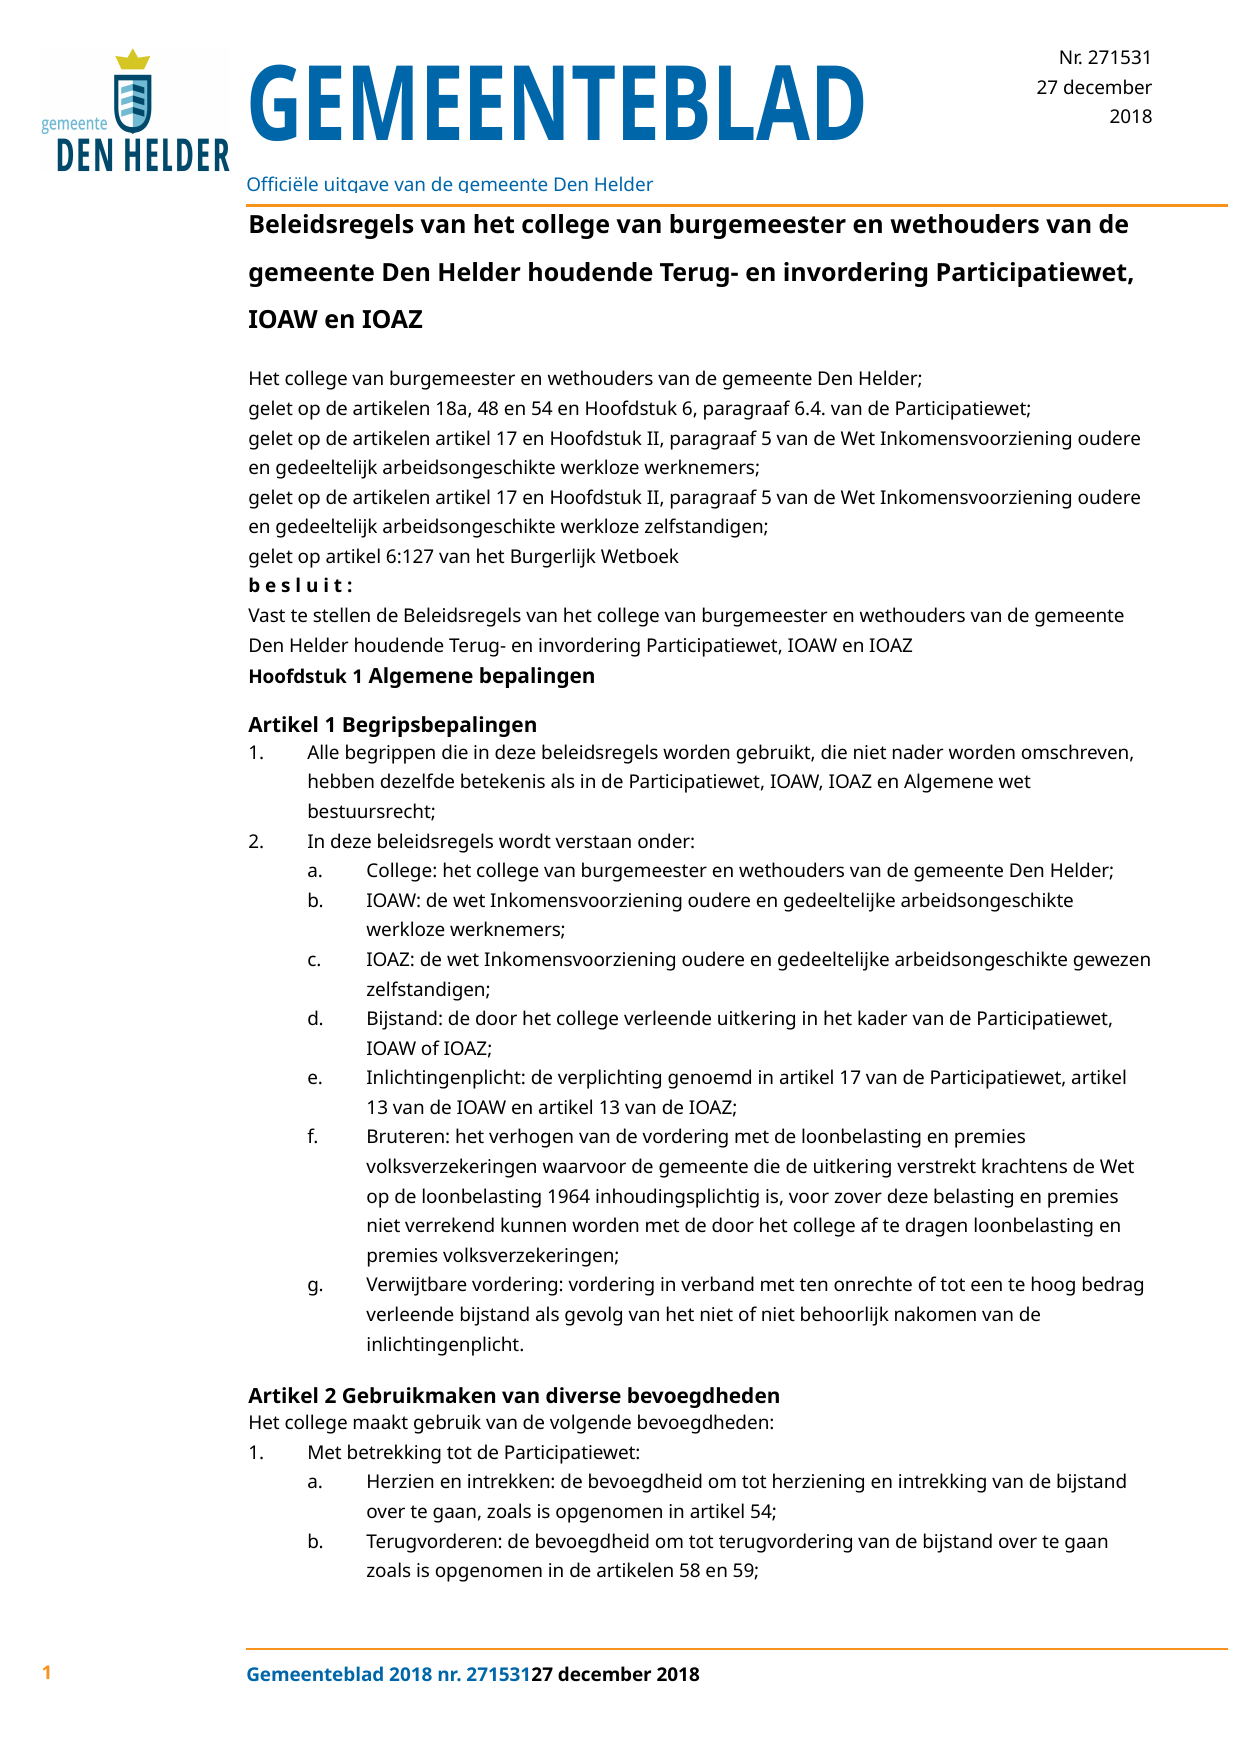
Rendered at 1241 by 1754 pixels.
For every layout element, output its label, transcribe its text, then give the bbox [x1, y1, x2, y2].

text Artikel 2 Gebruikmaken van diverse bevoegdheden [248, 1381, 1152, 1409]
text Beleidsregels van het college van burgemeester en wethouders van de gemeente Den Helder houdende Terug- en invordering Participatiewet, IOAW en IOAZ [248, 207, 1152, 336]
list Bijstand: de door het college verleende uitkering in het kader van de Participatiewet, IOAW of IOAZ; [307, 1005, 1152, 1061]
list Inlichtingenplicht: de verplichting genoemd in artikel 17 van de Participatiewet, artikel 13 van de IOAW en artikel 13 van de IOAZ; [307, 1064, 1152, 1120]
list IOAW: de wet Inkomensvoorziening oudere en gedeeltelijke arbeidsongeschikte werkloze werknemers; [307, 887, 1152, 942]
list Bruteren: het verhogen van de vordering met de loonbelasting en premies volksverzekeringen waarvoor de gemeente die de uitkering verstrekt krachtens de Wet op de loonbelasting 1964 inhoudingsplichtig is, voor zover deze belasting en premies niet verrekend kunnen worden met de door het college af te dragen loonbelasting en premies volksverzekeringen; [307, 1124, 1152, 1268]
text Het college van burgemeester en wethouders van de gemeente Den Helder; [248, 366, 1152, 391]
text gelet op de artikelen artikel 17 en Hoofdstuk II, paragraaf 5 van de Wet Inkomensvoorziening oudere en gedeeltelijk arbeidsongeschikte werkloze werknemers; [248, 425, 1152, 480]
picture [130, 157, 135, 172]
text Vast te stellen de Beleidsregels van het college van burgemeester en wethouders van de gemeente Den Helder houdende Terug- en invordering Participatiewet, IOAW en IOAZ [248, 602, 1152, 657]
list Alle begrippen die in deze beleidsregels worden gebruikt, die niet nader worden omschreven, hebben dezelfde betekenis als in de Participatiewet, IOAW, IOAZ en Algemene wet bestuursrecht; [248, 739, 1152, 824]
picture [41, 47, 231, 172]
text Artikel 1 Begripsbepalingen [248, 711, 1152, 739]
list Verwijtbare vordering: vordering in verband met ten onrechte of tot een te hoog bedrag verleende bijstand als gevolg van het niet of niet behoorlijk nakomen van de inlichtingenplicht. [307, 1272, 1152, 1356]
list College: het college van burgemeester en wethouders van de gemeente Den Helder; [307, 857, 1152, 883]
list Met betrekking tot de Participatiewet: [248, 1439, 1152, 1465]
text b e s l u i t : [248, 573, 1152, 598]
text Hoofdstuk 1 Algemene bepalingen [248, 661, 1152, 690]
list Terugvorderen: de bevoegdheid om tot terugvordering van de bijstand over te gaan zoals is opgenomen in de artikelen 58 en 59; [307, 1528, 1152, 1583]
list IOAZ: de wet Inkomensvoorziening oudere en gedeeltelijke arbeidsongeschikte gewezen zelfstandigen; [307, 946, 1152, 1001]
text gelet op de artikelen 18a, 48 en 54 en Hoofdstuk 6, paragraaf 6.4. van de Participatiewet; [248, 395, 1152, 421]
picture [220, 160, 224, 172]
picture [182, 144, 187, 165]
text gelet op artikel 6:127 van het Burgerlijk Wetboek [248, 543, 1152, 569]
picture [100, 154, 106, 172]
text gelet op de artikelen artikel 17 en Hoofdstuk II, paragraaf 5 van de Wet Inkomensvoorziening oudere en gedeeltelijk arbeidsongeschikte werkloze zelfstandigen; [248, 484, 1152, 539]
picture [63, 144, 68, 165]
list Herzien en intrekken: de bevoegdheid om tot herziening en intrekking van de bijstand over te gaan, zoals is opgenomen in artikel 54; [307, 1469, 1152, 1524]
list In deze beleidsregels wordt verstaan onder: [248, 828, 1152, 853]
text Het college maakt gebruik van de volgende bevoegdheden: [248, 1409, 1152, 1435]
